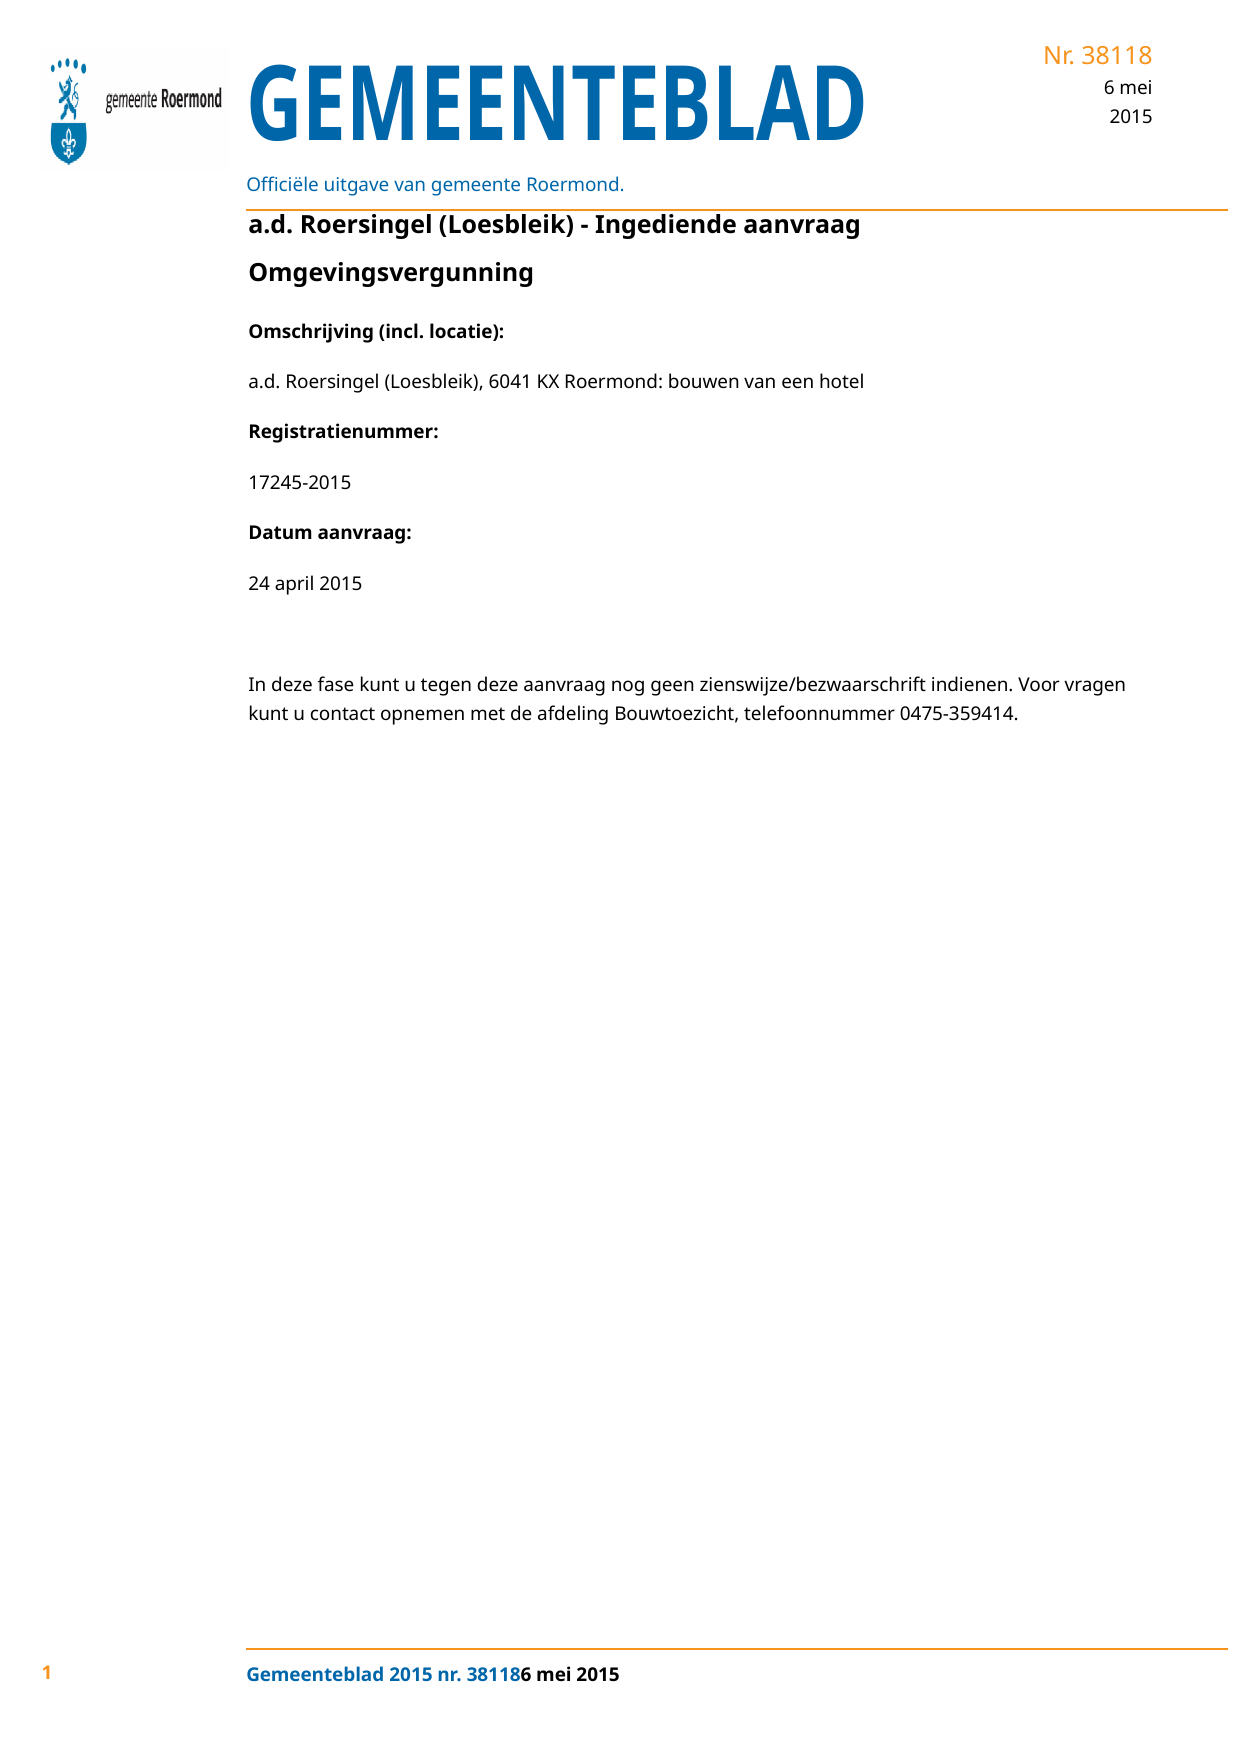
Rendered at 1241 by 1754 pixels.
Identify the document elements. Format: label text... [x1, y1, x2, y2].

text a.d. Roersingel (Loesbleik) - Ingediende aanvraag Omgevingsvergunning [248, 211, 1152, 288]
text Registratienummer: [248, 419, 1152, 444]
text In deze fase kunt u tegen deze aanvraag nog geen zienswijze/bezwaarschrift indienen. Voor vragen kunt u contact opnemen met de afdeling Bouwtoezicht, telefoonnummer 0475-359414. [248, 671, 1152, 726]
text 17245-2015 [248, 469, 1152, 495]
picture [41, 47, 231, 172]
text a.d. Roersingel (Loesbleik), 6041 KX Roermond: bouwen van een hotel [248, 368, 1152, 394]
text 24 april 2015 [248, 570, 1152, 596]
text Datum aanvraag: [248, 519, 1152, 545]
text Omschrijving (incl. locatie): [248, 318, 1152, 344]
